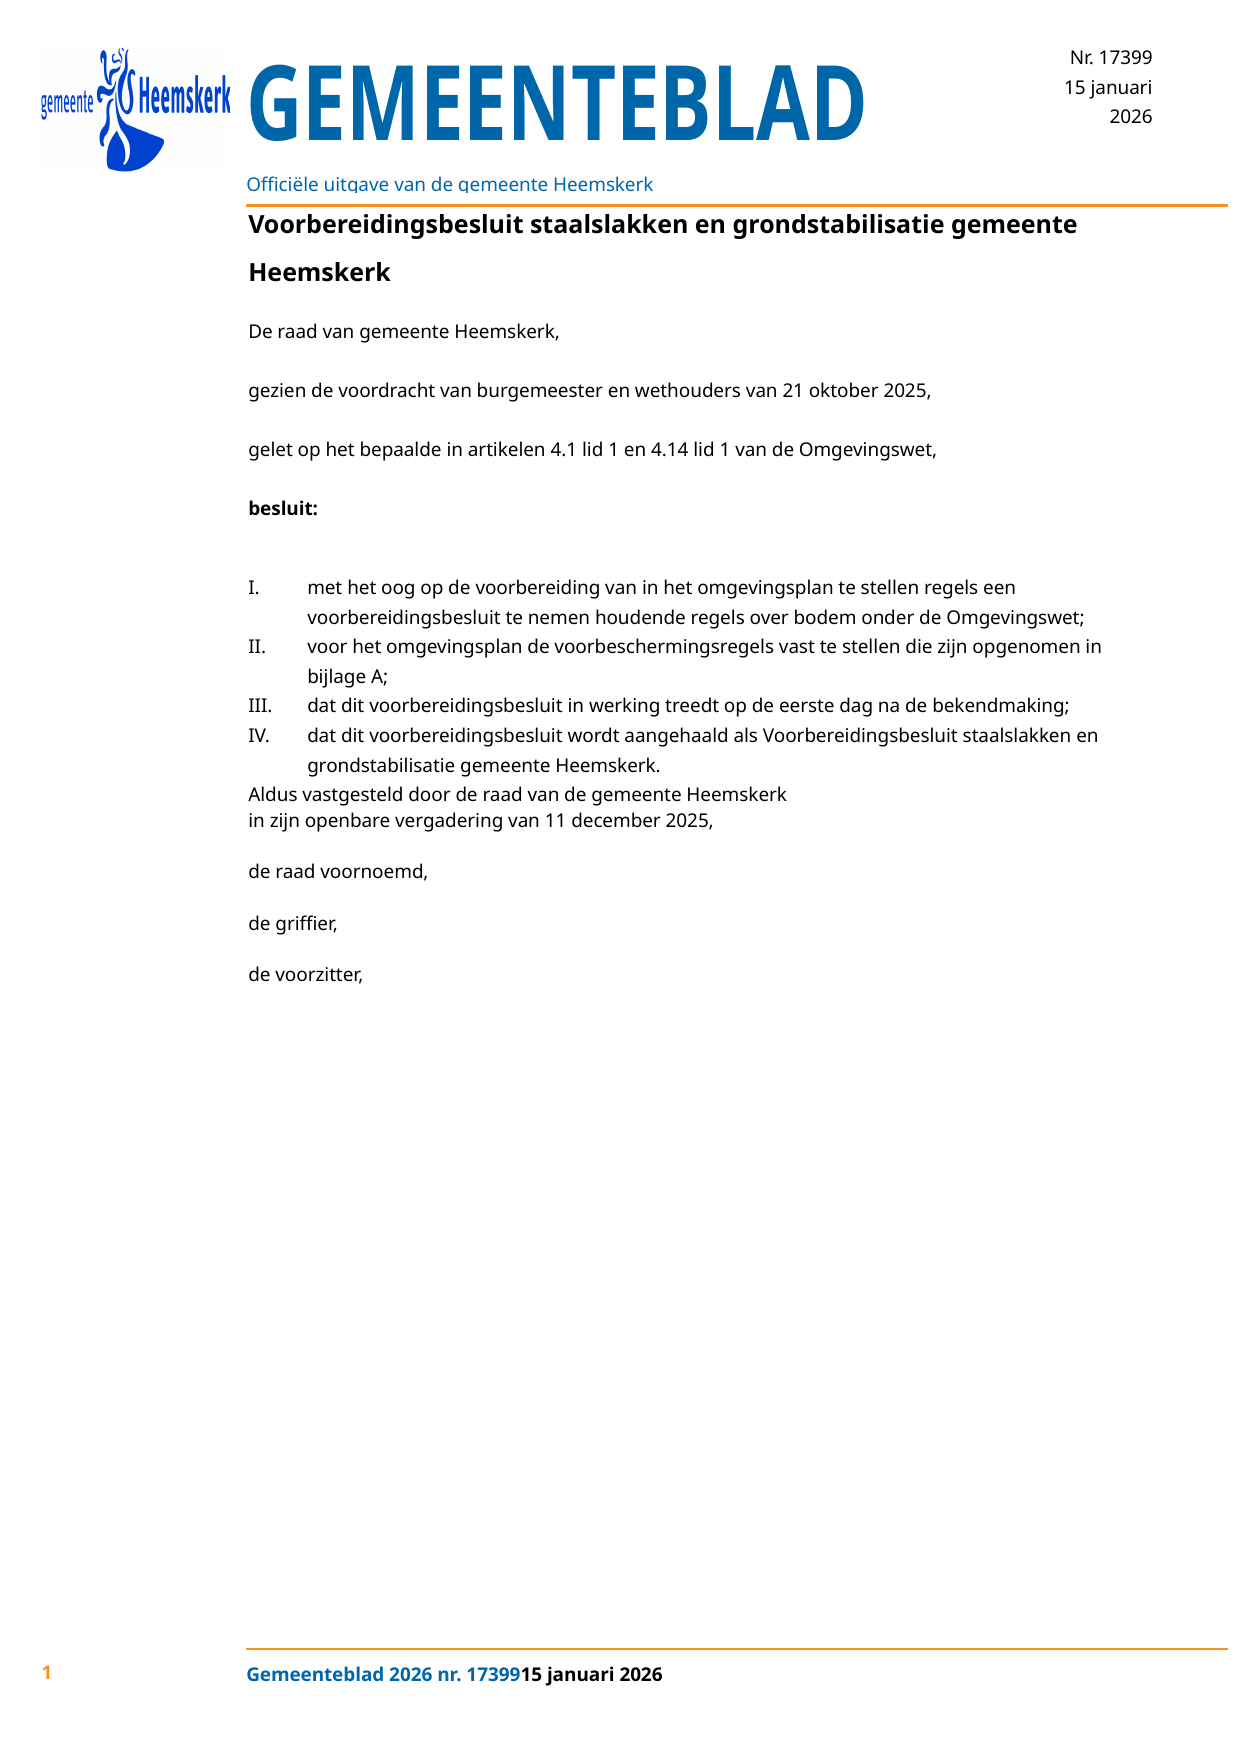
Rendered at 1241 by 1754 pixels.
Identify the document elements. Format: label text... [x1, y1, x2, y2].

list dat dit voorbereidingsbesluit in werking treedt op de eerste dag na de bekendmaking; [248, 693, 1152, 718]
list dat dit voorbereidingsbesluit wordt aangehaald als Voorbereidingsbesluit staalslakken en grondstabilisatie gemeente Heemskerk. [248, 722, 1152, 777]
list voor het omgevingsplan de voorbeschermingsregels vast te stellen die zijn opgenomen in bijlage A; [248, 633, 1152, 689]
text gezien de voordracht van burgemeester en wethouders van 21 oktober 2025, [248, 377, 1152, 403]
text besluit: [248, 495, 1152, 521]
text Aldus vastgesteld door de raad van de gemeente Heemskerk [248, 781, 1152, 807]
text de voorzitter, [248, 961, 1152, 987]
text gelet op het bepaalde in artikelen 4.1 lid 1 en 4.14 lid 1 van de Omgevingswet, [248, 436, 1152, 462]
text in zijn openbare vergadering van 11 december 2025, [248, 807, 1152, 833]
picture [41, 47, 231, 172]
text Voorbereidingsbesluit staalslakken en grondstabilisatie gemeente Heemskerk [248, 207, 1152, 288]
text de griffier, [248, 910, 1152, 936]
text De raad van gemeente Heemskerk, [248, 318, 1152, 344]
text de raad voornoemd, [248, 858, 1152, 884]
list met het oog op de voorbereiding van in het omgevingsplan te stellen regels een voorbereidingsbesluit te nemen houdende regels over bodem onder de Omgevingswet; [248, 574, 1152, 629]
